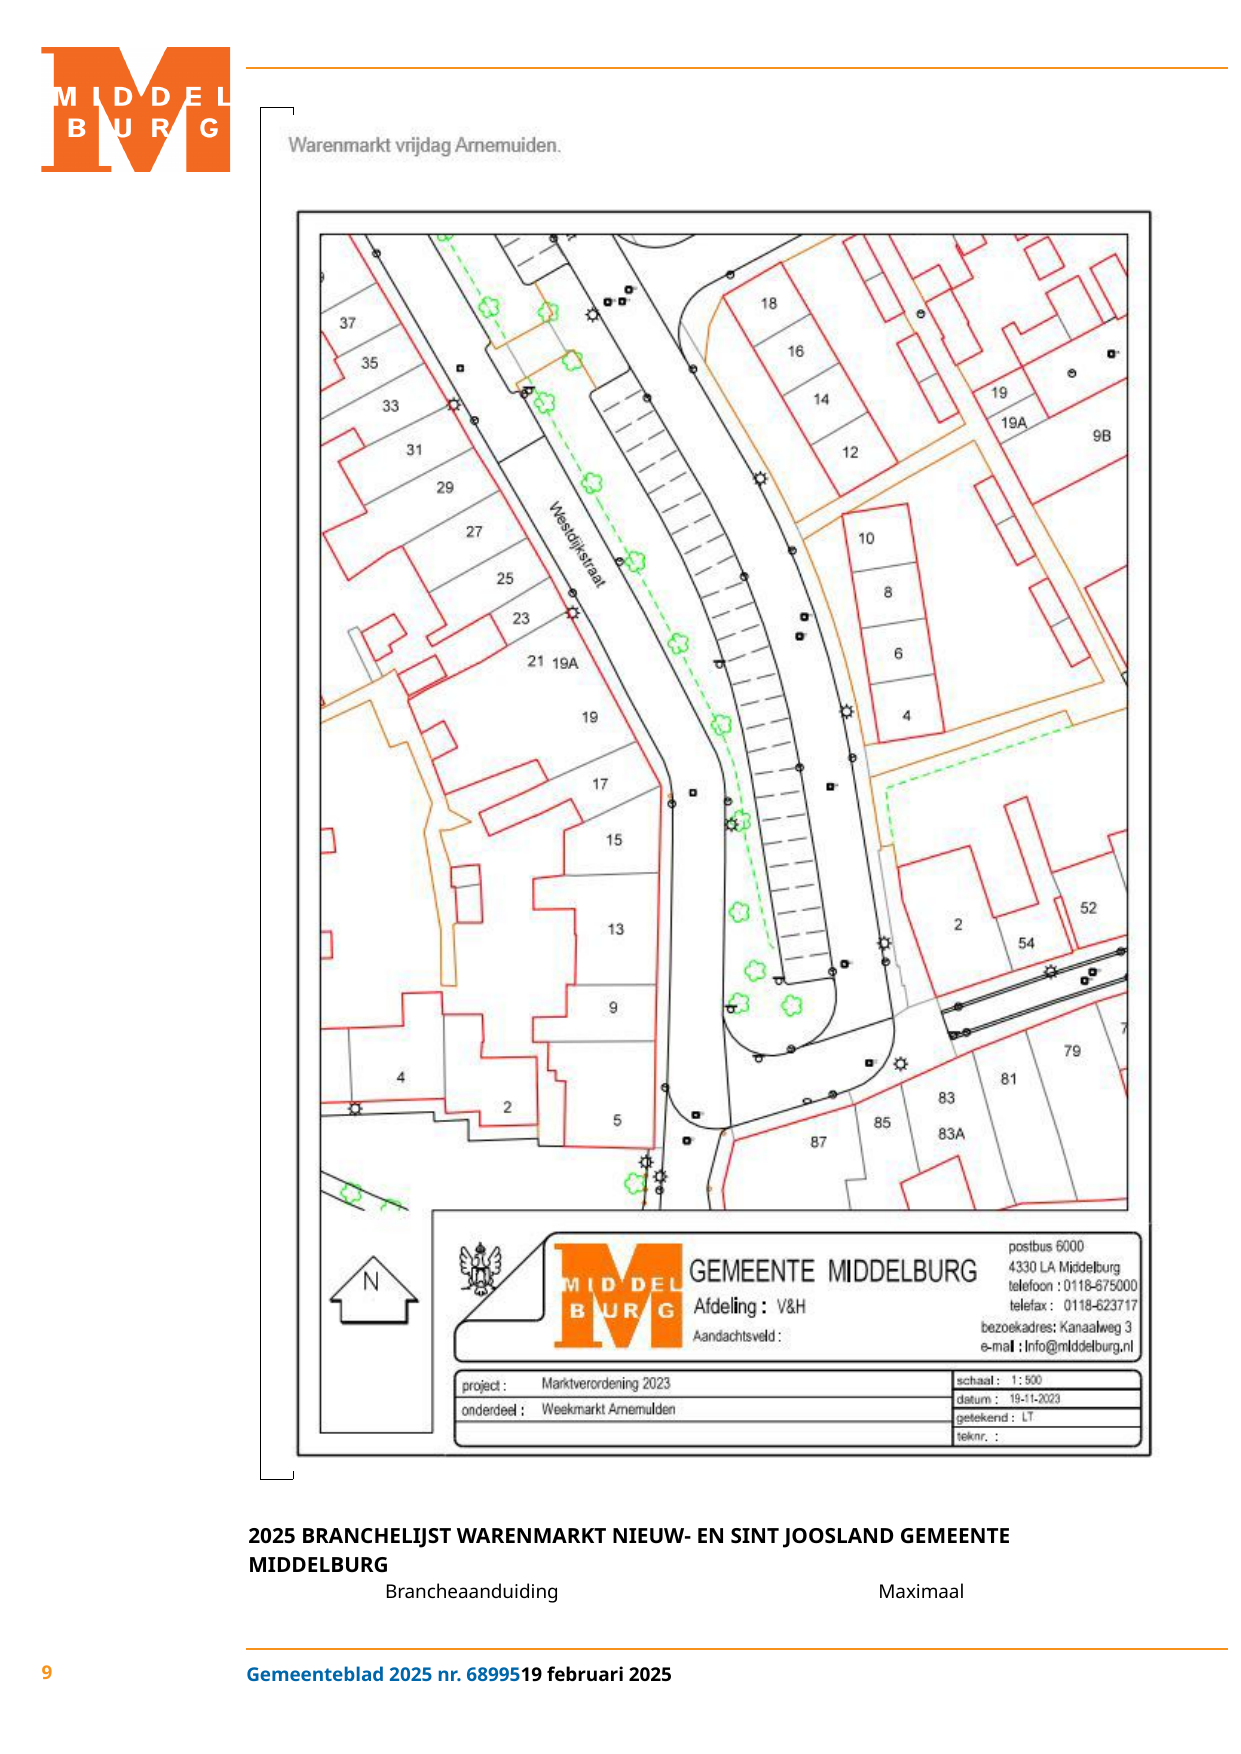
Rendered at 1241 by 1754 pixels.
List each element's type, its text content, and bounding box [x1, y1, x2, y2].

table_header [248, 1579, 385, 1604]
picture [41, 47, 231, 172]
table_header Maximaal [878, 1579, 1015, 1604]
table_header Brancheaanduiding [385, 1579, 878, 1604]
text 2025 BRANCHELIJST WARENMARKT NIEUW- EN SINT JOOSLAND GEMEENTE MIDDELBURG [248, 1521, 1152, 1578]
picture [268, 115, 1173, 1471]
